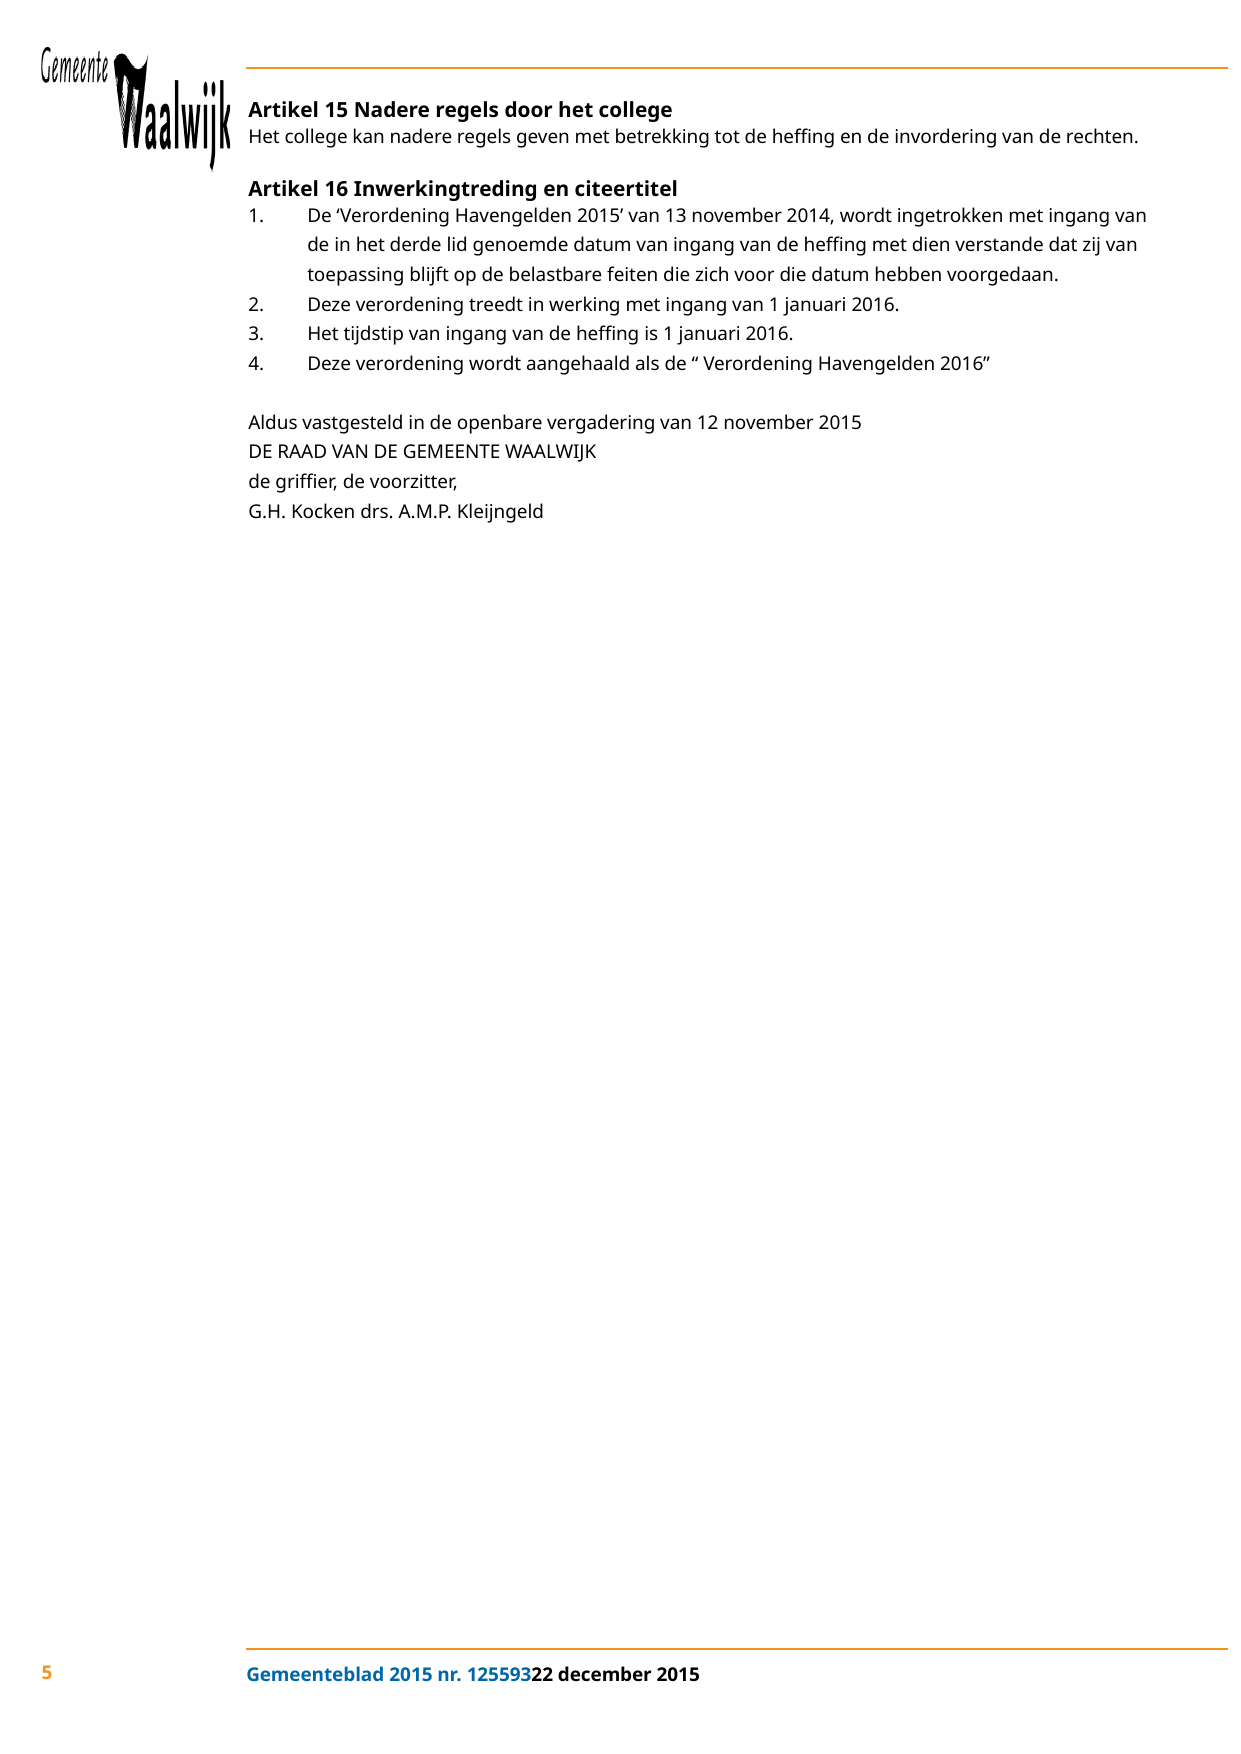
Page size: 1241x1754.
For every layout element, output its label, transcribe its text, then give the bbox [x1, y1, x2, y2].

list Deze verordening treedt in werking met ingang van 1 januari 2016. [248, 291, 1152, 317]
text Artikel 16 Inwerkingtreding en citeertitel [248, 174, 1152, 202]
list De ‘Verordening Havengelden 2015’ van 13 november 2014, wordt ingetrokken met ingang van de in het derde lid genoemde datum van ingang van de heffing met dien verstande dat zij van toepassing blijft op de belastbare feiten die zich voor die datum hebben voorgedaan. [248, 202, 1152, 287]
picture [41, 47, 231, 172]
text de griffier, de voorzitter, [248, 468, 1152, 494]
text Het college kan nadere regels geven met betrekking tot de heffing en de invordering van de rechten. [248, 123, 1152, 149]
text DE RAAD VAN DE GEMEENTE WAALWIJK [248, 439, 1152, 464]
list Het tijdstip van ingang van de heffing is 1 januari 2016. [248, 320, 1152, 346]
text Artikel 15 Nadere regels door het college [248, 95, 1152, 123]
text Aldus vastgesteld in de openbare vergadering van 12 november 2015 [248, 409, 1152, 435]
text G.H. Kocken drs. A.M.P. Kleijngeld [248, 498, 1152, 524]
list Deze verordening wordt aangehaald als de “ Verordening Havengelden 2016” [248, 350, 1152, 376]
